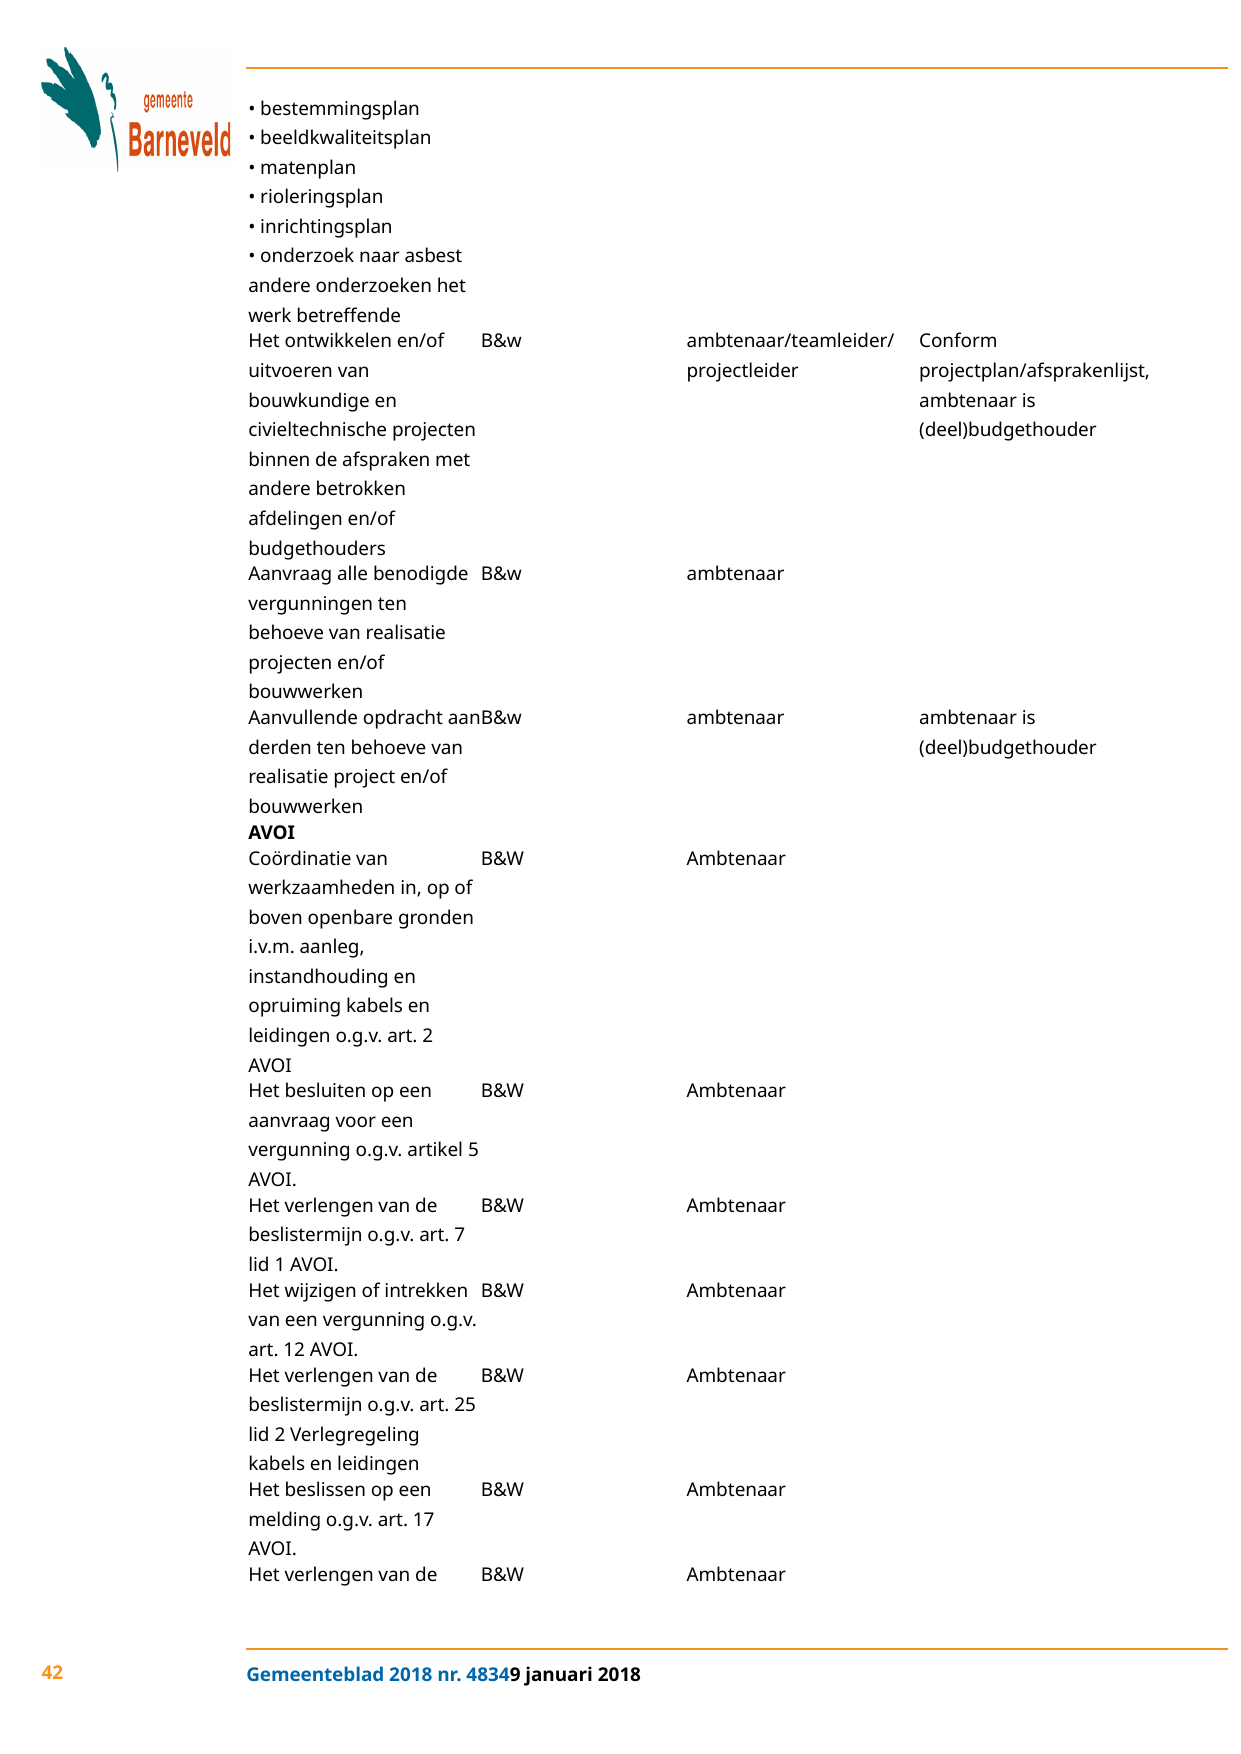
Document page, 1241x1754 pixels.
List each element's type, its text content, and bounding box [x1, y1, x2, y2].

table_cell B&w [481, 705, 686, 819]
table_cell B&W [481, 1277, 686, 1362]
table_cell [919, 1561, 1152, 1587]
table_cell B&w [481, 328, 686, 560]
table_cell Aanvullende opdracht aan derden ten behoeve van realisatie project en/of bouwwerken [248, 705, 481, 819]
table_cell [919, 1277, 1152, 1362]
table_cell B&W [481, 1192, 686, 1277]
table_cell ambtenaar [686, 705, 919, 819]
table_cell Ambtenaar [686, 1192, 919, 1277]
table_cell [919, 95, 1152, 328]
table_cell ambtenaar/teamleider/projectleider [686, 328, 919, 560]
table_cell [919, 1078, 1152, 1192]
table_cell ambtenaar [686, 560, 919, 704]
table_cell ambtenaar is (deel)budgethouder [919, 705, 1152, 819]
table_cell [481, 95, 686, 328]
table_cell AVOI [248, 819, 1152, 845]
table_cell Het verlengen van de [248, 1561, 481, 1587]
table_cell Het verlengen van de beslistermijn o.g.v. art. 25 lid 2 Verlegregeling kabels en leidingen [248, 1362, 481, 1476]
table_cell • bestemmingsplan • beeldkwaliteitsplan • matenplan • rioleringsplan • inrichtingsplan • onderzoek naar asbest andere onderzoeken het werk betreffende [248, 95, 481, 328]
table_cell B&w [481, 560, 686, 704]
table_cell Ambtenaar [686, 1476, 919, 1561]
table_cell B&W [481, 1362, 686, 1476]
table_cell [919, 1362, 1152, 1476]
table_cell Het wijzigen of intrekken van een vergunning o.g.v. art. 12 AVOI. [248, 1277, 481, 1362]
table_cell Ambtenaar [686, 1078, 919, 1192]
table_cell Het beslissen op een melding o.g.v. art. 17 AVOI. [248, 1476, 481, 1561]
table_cell [919, 845, 1152, 1077]
table_cell Aanvraag alle benodigde vergunningen ten behoeve van realisatie projecten en/of bouwwerken [248, 560, 481, 704]
table_cell B&W [481, 1078, 686, 1192]
table_cell Het ontwikkelen en/of uitvoeren van bouwkundige en civieltechnische projecten binnen de afspraken met andere betrokken afdelingen en/of budgethouders [248, 328, 481, 560]
table_cell B&W [481, 845, 686, 1077]
table_cell B&W [481, 1561, 686, 1587]
table_cell [919, 1192, 1152, 1277]
table_cell [919, 560, 1152, 704]
picture [41, 47, 231, 172]
table_cell Ambtenaar [686, 845, 919, 1077]
table_cell Conform projectplan/afsprakenlijst, ambtenaar is (deel)budgethouder [919, 328, 1152, 560]
table_cell Ambtenaar [686, 1362, 919, 1476]
table_cell Coördinatie van werkzaamheden in, op of boven openbare gronden i.v.m. aanleg, instandhouding en opruiming kabels en leidingen o.g.v. art. 2 AVOI [248, 845, 481, 1077]
table_cell Het verlengen van de beslistermijn o.g.v. art. 7 lid 1 AVOI. [248, 1192, 481, 1277]
table_cell [686, 95, 919, 328]
table_cell [919, 1476, 1152, 1561]
table_cell Ambtenaar [686, 1277, 919, 1362]
table_cell B&W [481, 1476, 686, 1561]
table_cell Ambtenaar [686, 1561, 919, 1587]
table_cell Het besluiten op een aanvraag voor een vergunning o.g.v. artikel 5 AVOI. [248, 1078, 481, 1192]
